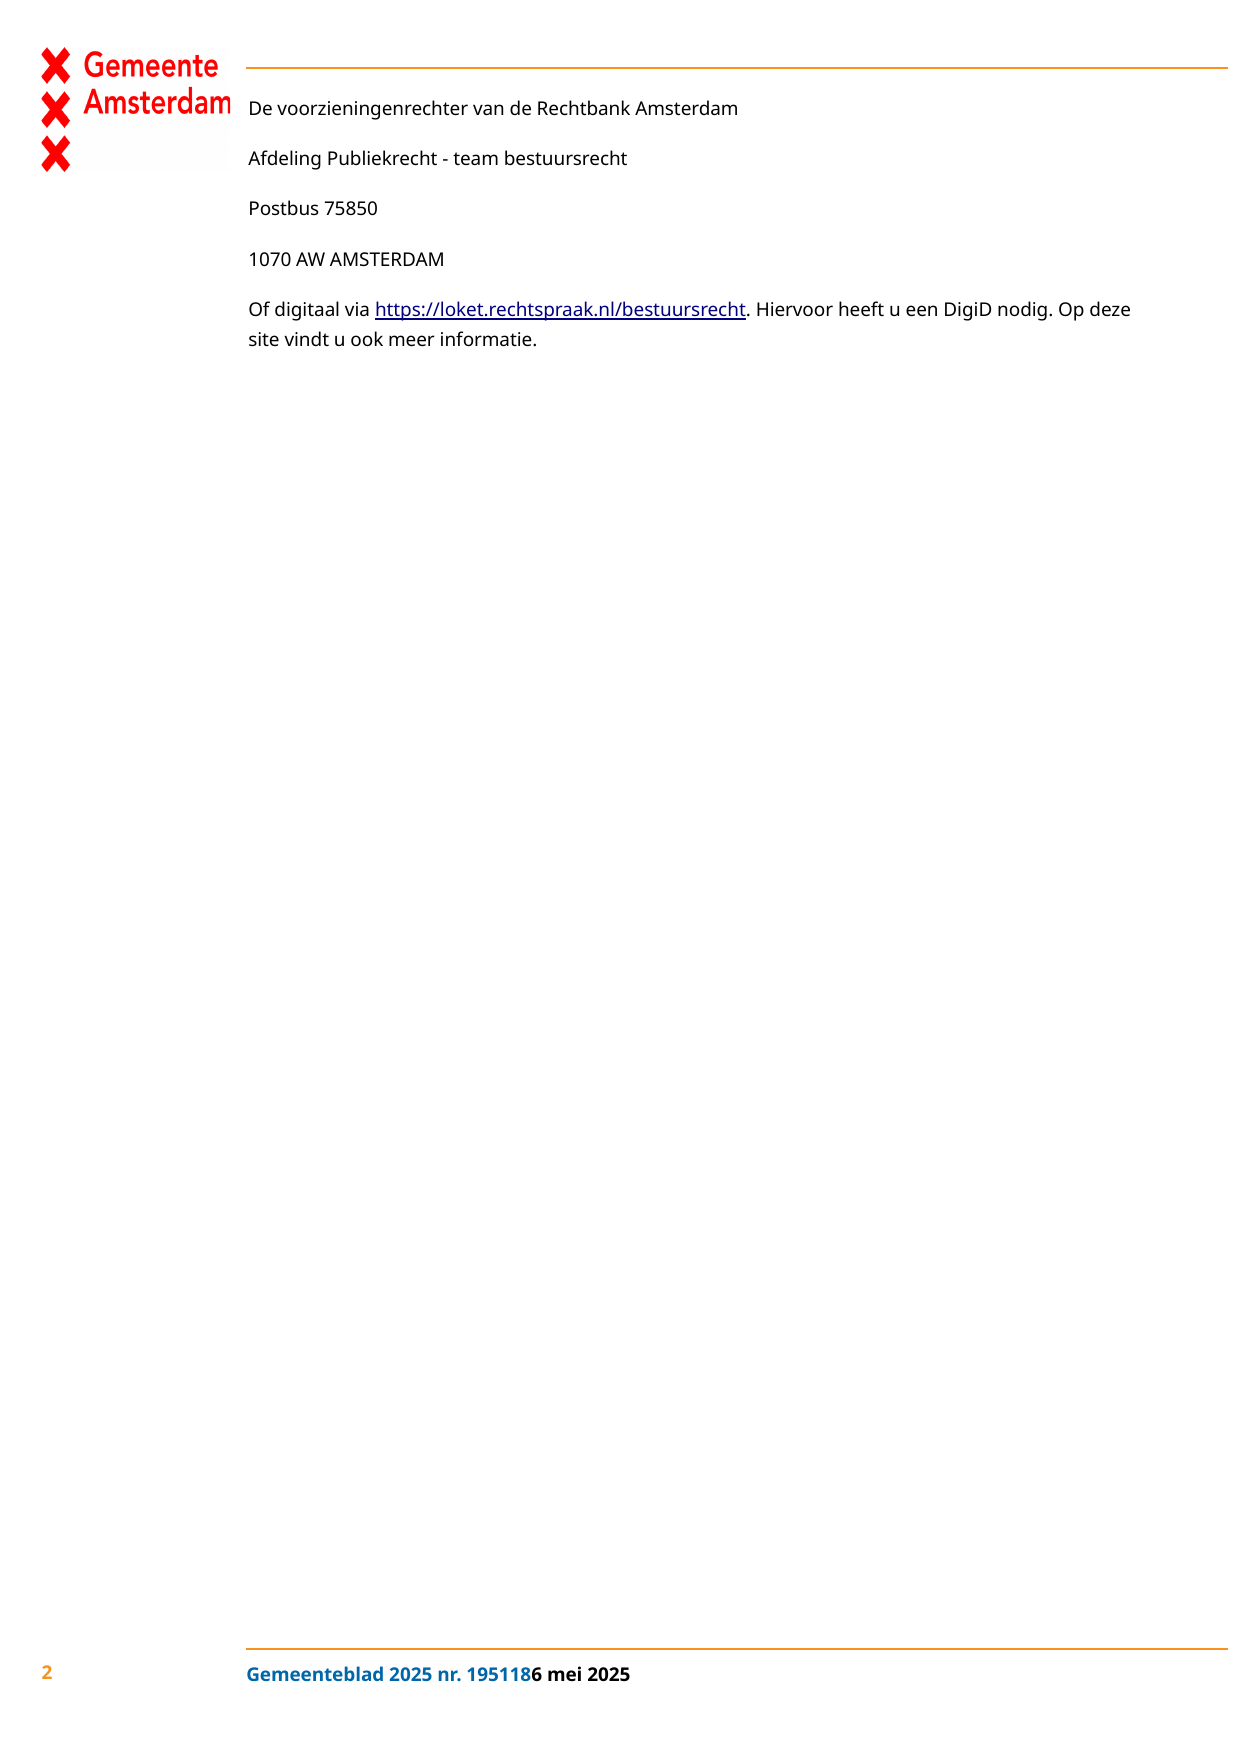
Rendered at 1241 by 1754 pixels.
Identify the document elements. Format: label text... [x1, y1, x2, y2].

text Postbus 75850 [248, 196, 1152, 221]
text Afdeling Publiekrecht - team bestuursrecht [248, 145, 1152, 171]
text Of digitaal via https://loket.rechtspraak.nl/bestuursrecht. Hiervoor heeft u een DigiD nodig. Op deze site vindt u ook meer informatie. [248, 296, 1152, 352]
picture [41, 47, 231, 172]
text De voorzieningenrechter van de Rechtbank Amsterdam [248, 95, 1152, 121]
text 1070 AW AMSTERDAM [248, 246, 1152, 272]
